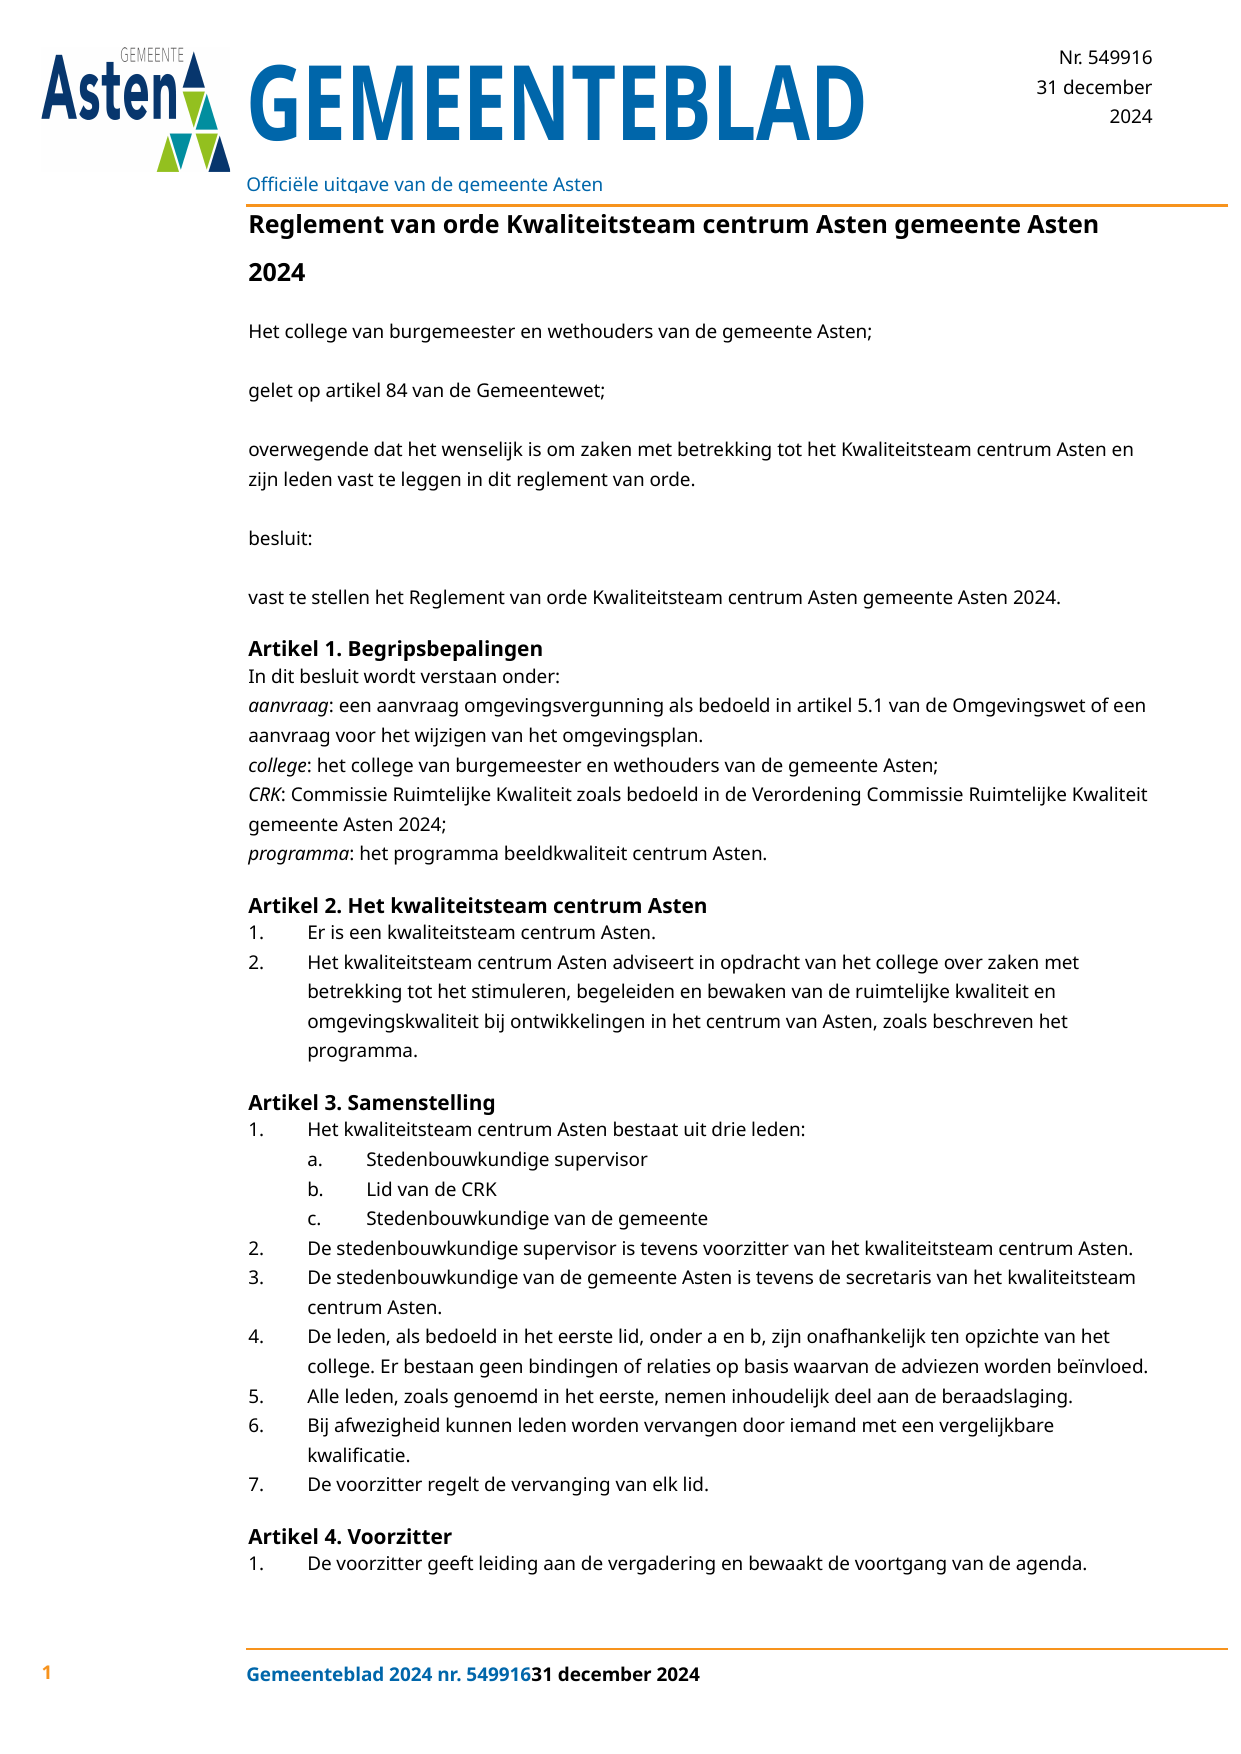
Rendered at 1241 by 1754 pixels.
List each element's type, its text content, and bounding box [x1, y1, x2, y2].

text Reglement van orde Kwaliteitsteam centrum Asten gemeente Asten 2024 [248, 207, 1152, 288]
picture [41, 47, 231, 172]
text overwegende dat het wenselijk is om zaken met betrekking tot het Kwaliteitsteam centrum Asten en zijn leden vast te leggen in dit reglement van orde. [248, 436, 1152, 492]
text Artikel 4. Voorzitter [248, 1522, 1152, 1550]
text Artikel 2. Het kwaliteitsteam centrum Asten [248, 891, 1152, 919]
text besluit: [248, 525, 1152, 551]
list De voorzitter regelt de vervanging van elk lid. [248, 1472, 1152, 1497]
list Bij afwezigheid kunnen leden worden vervangen door iemand met een vergelijkbare kwalificatie. [248, 1412, 1152, 1468]
list Alle leden, zoals genoemd in het eerste, nemen inhoudelijk deel aan de beraadslaging. [248, 1383, 1152, 1408]
text Artikel 3. Samenstelling [248, 1088, 1152, 1117]
text CRK: Commissie Ruimtelijke Kwaliteit zoals bedoeld in de Verordening Commissie Ruimtelijke Kwaliteit gemeente Asten 2024; [248, 781, 1152, 837]
text In dit besluit wordt verstaan onder: [248, 663, 1152, 689]
list De stedenbouwkundige supervisor is tevens voorzitter van het kwaliteitsteam centrum Asten. [248, 1235, 1152, 1261]
list Lid van de CRK [307, 1176, 1152, 1201]
list De voorzitter geeft leiding aan de vergadering en bewaakt de voortgang van de agenda. [248, 1550, 1152, 1576]
list De leden, als bedoeld in het eerste lid, onder a en b, zijn onafhankelijk ten opzichte van het college. Er bestaan geen bindingen of relaties op basis waarvan de adviezen worden beïnvloed. [248, 1324, 1152, 1379]
text gelet op artikel 84 van de Gemeentewet; [248, 377, 1152, 403]
list Er is een kwaliteitsteam centrum Asten. [248, 919, 1152, 945]
list De stedenbouwkundige van de gemeente Asten is tevens de secretaris van het kwaliteitsteam centrum Asten. [248, 1264, 1152, 1320]
list Het kwaliteitsteam centrum Asten bestaat uit drie leden: [248, 1117, 1152, 1142]
text Het college van burgemeester en wethouders van de gemeente Asten; [248, 318, 1152, 344]
text Artikel 1. Begripsbepalingen [248, 634, 1152, 663]
list Stedenbouwkundige van de gemeente [307, 1205, 1152, 1231]
text college: het college van burgemeester en wethouders van de gemeente Asten; [248, 752, 1152, 777]
list Het kwaliteitsteam centrum Asten adviseert in opdracht van het college over zaken met betrekking tot het stimuleren, begeleiden en bewaken van de ruimtelijke kwaliteit en omgevingskwaliteit bij ontwikkelingen in het centrum van Asten, zoals beschreven het programma. [248, 949, 1152, 1063]
text vast te stellen het Reglement van orde Kwaliteitsteam centrum Asten gemeente Asten 2024. [248, 584, 1152, 610]
list Stedenbouwkundige supervisor [307, 1146, 1152, 1172]
text programma: het programma beeldkwaliteit centrum Asten. [248, 841, 1152, 866]
text aanvraag: een aanvraag omgevingsvergunning als bedoeld in artikel 5.1 van de Omgevingswet of een aanvraag voor het wijzigen van het omgevingsplan. [248, 693, 1152, 748]
